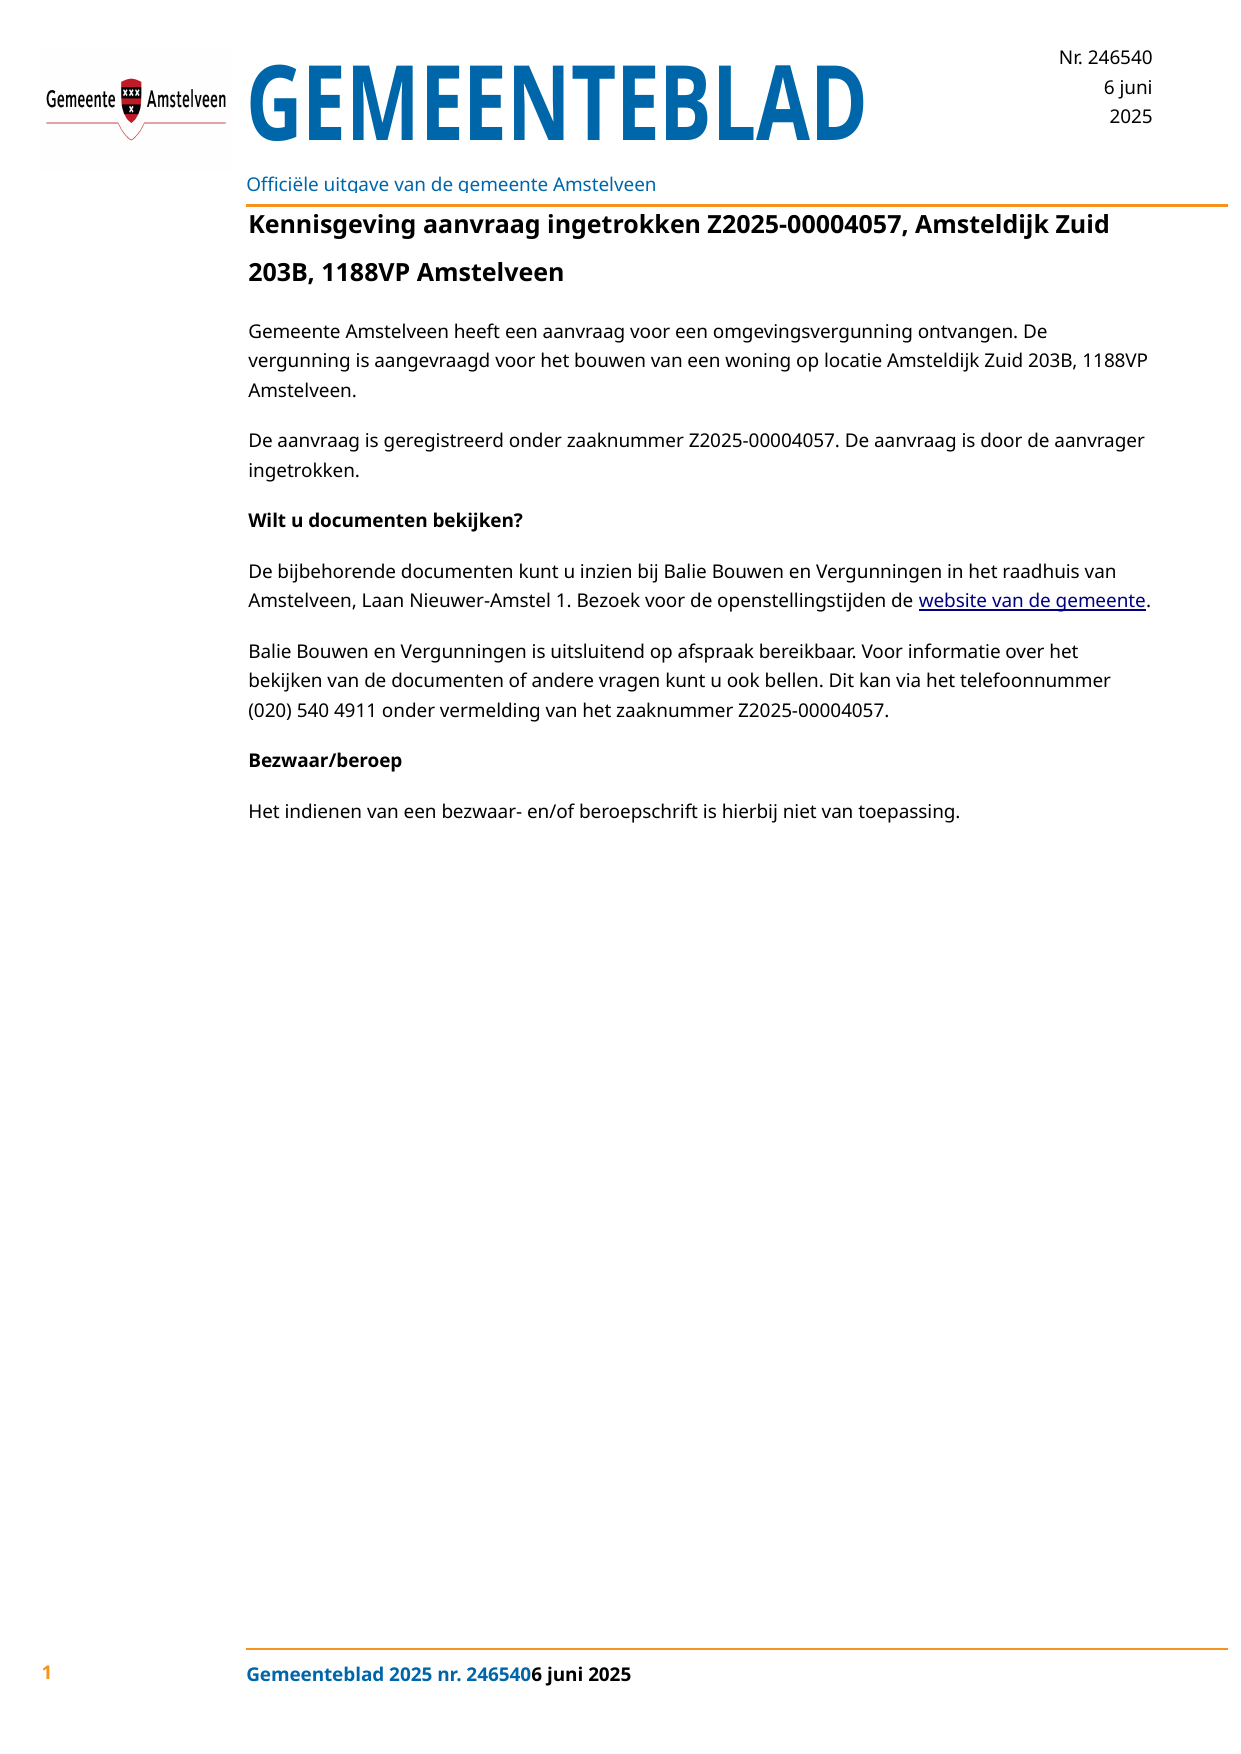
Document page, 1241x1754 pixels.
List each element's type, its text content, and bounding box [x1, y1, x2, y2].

text De aanvraag is geregistreerd onder zaaknummer Z2025-00004057. De aanvraag is door de aanvrager ingetrokken. [248, 427, 1152, 483]
text Wilt u documenten bekijken? [248, 507, 1152, 533]
text Bezwaar/beroep [248, 747, 1152, 773]
text De bijbehorende documenten kunt u inzien bij Balie Bouwen en Vergunningen in het raadhuis van Amstelveen, Laan Nieuwer-Amstel 1. Bezoek voor de openstellingstijden de website van de gemeente. [248, 558, 1152, 613]
picture [41, 47, 231, 172]
text Kennisgeving aanvraag ingetrokken Z2025-00004057, Amsteldijk Zuid 203B, 1188VP Amstelveen [248, 207, 1152, 288]
text Balie Bouwen en Vergunningen is uitsluitend op afspraak bereikbaar. Voor informatie over het bekijken van de documenten of andere vragen kunt u ook bellen. Dit kan via het telefoonnummer (020) 540 4911 onder vermelding van het zaaknummer Z2025-00004057. [248, 638, 1152, 723]
text Het indienen van een bezwaar- en/of beroepschrift is hierbij niet van toepassing. [248, 798, 1152, 824]
text Gemeente Amstelveen heeft een aanvraag voor een omgevingsvergunning ontvangen. De vergunning is aangevraagd voor het bouwen van een woning op locatie Amsteldijk Zuid 203B, 1188VP Amstelveen. [248, 318, 1152, 403]
